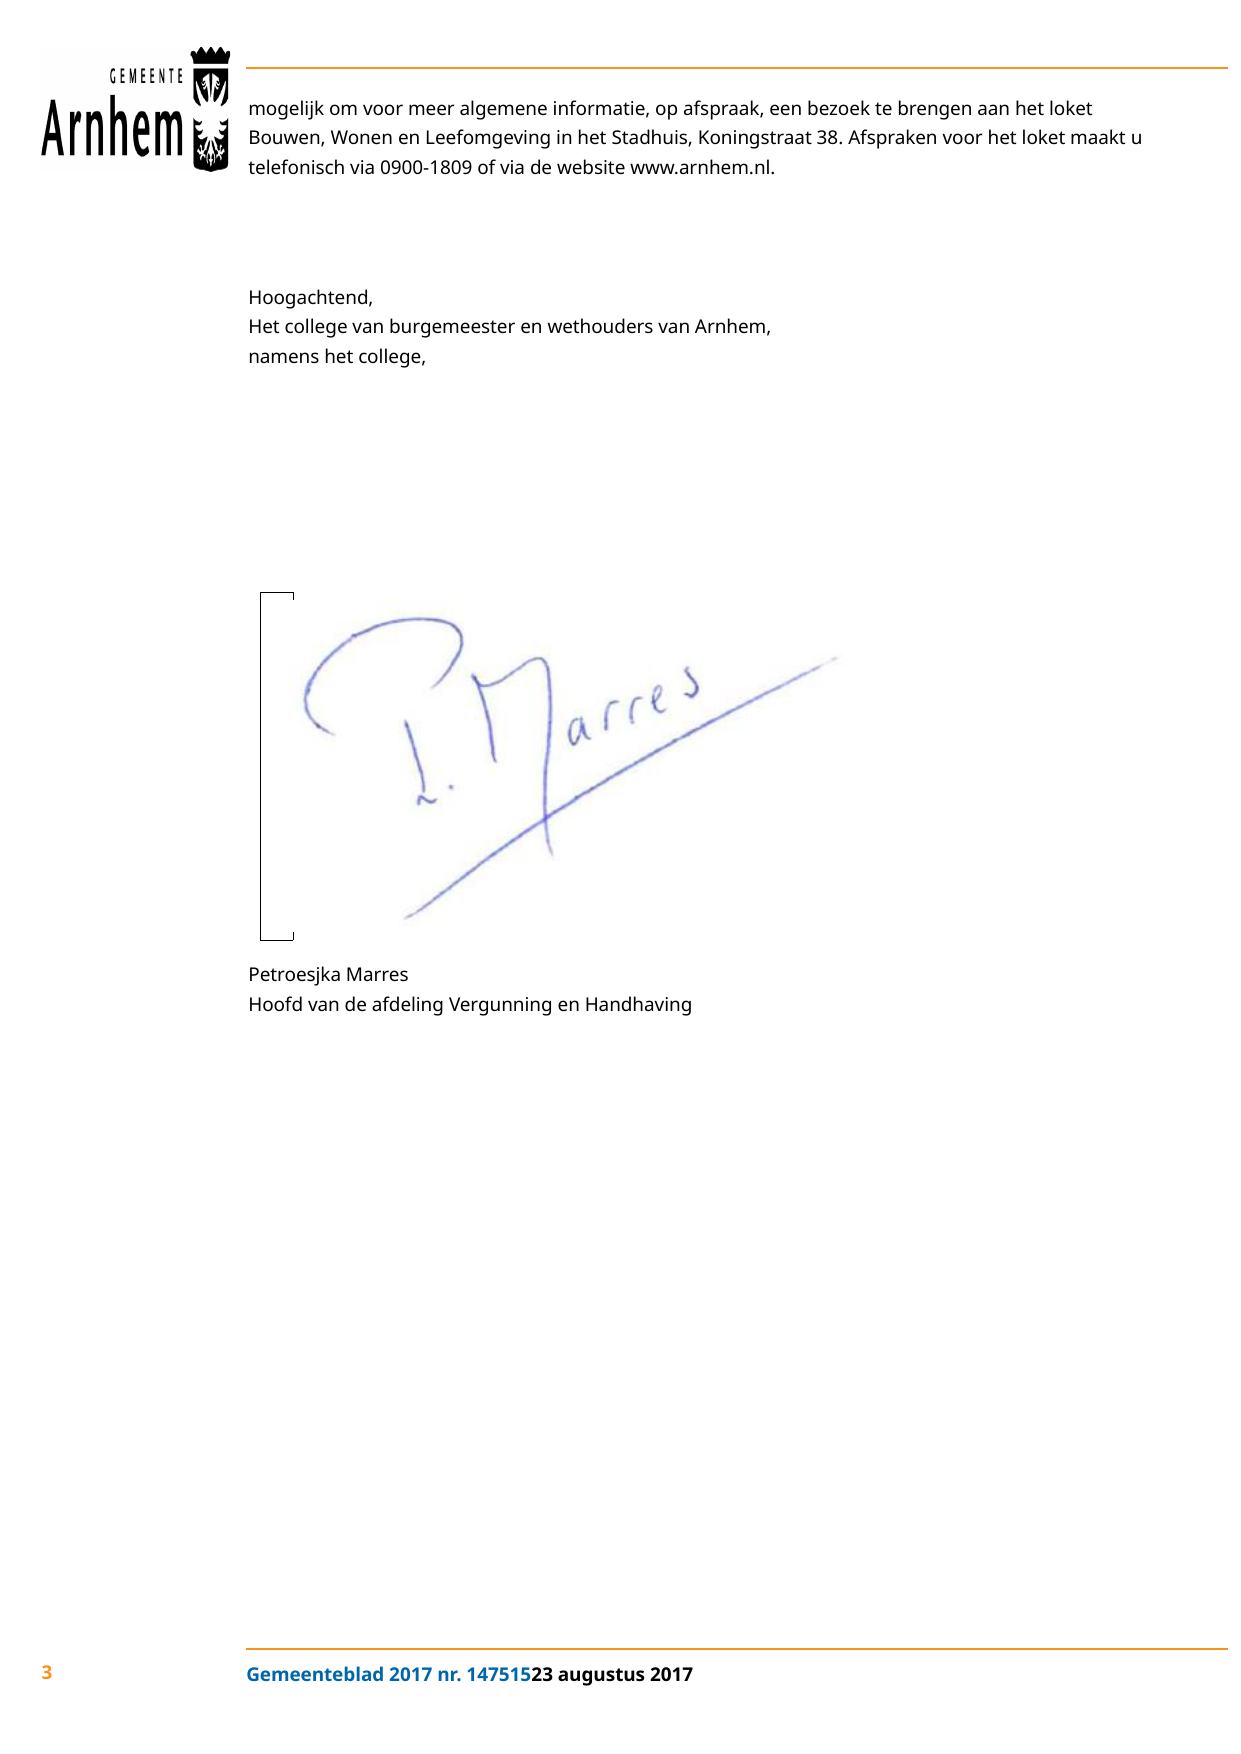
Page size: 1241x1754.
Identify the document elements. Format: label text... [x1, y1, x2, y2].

picture [41, 47, 231, 172]
table_header mogelijk om voor meer algemene informatie, op afspraak, een bezoek te brengen aan het loket Bouwen, Wonen en Leefomgeving in het Stadhuis, Koningstraat 38. Afspraken voor het loket maakt u telefonisch via 0900-1809 of via de website www.arnhem.nl. [248, 95, 1152, 180]
picture [268, 600, 847, 932]
table_header Hoogachtend, Het college van burgemeester en wethouders van Arnhem, namens het college, Petroesjka Marres Hoofd van de afdeling Vergunning en Handhaving [248, 284, 1152, 1017]
